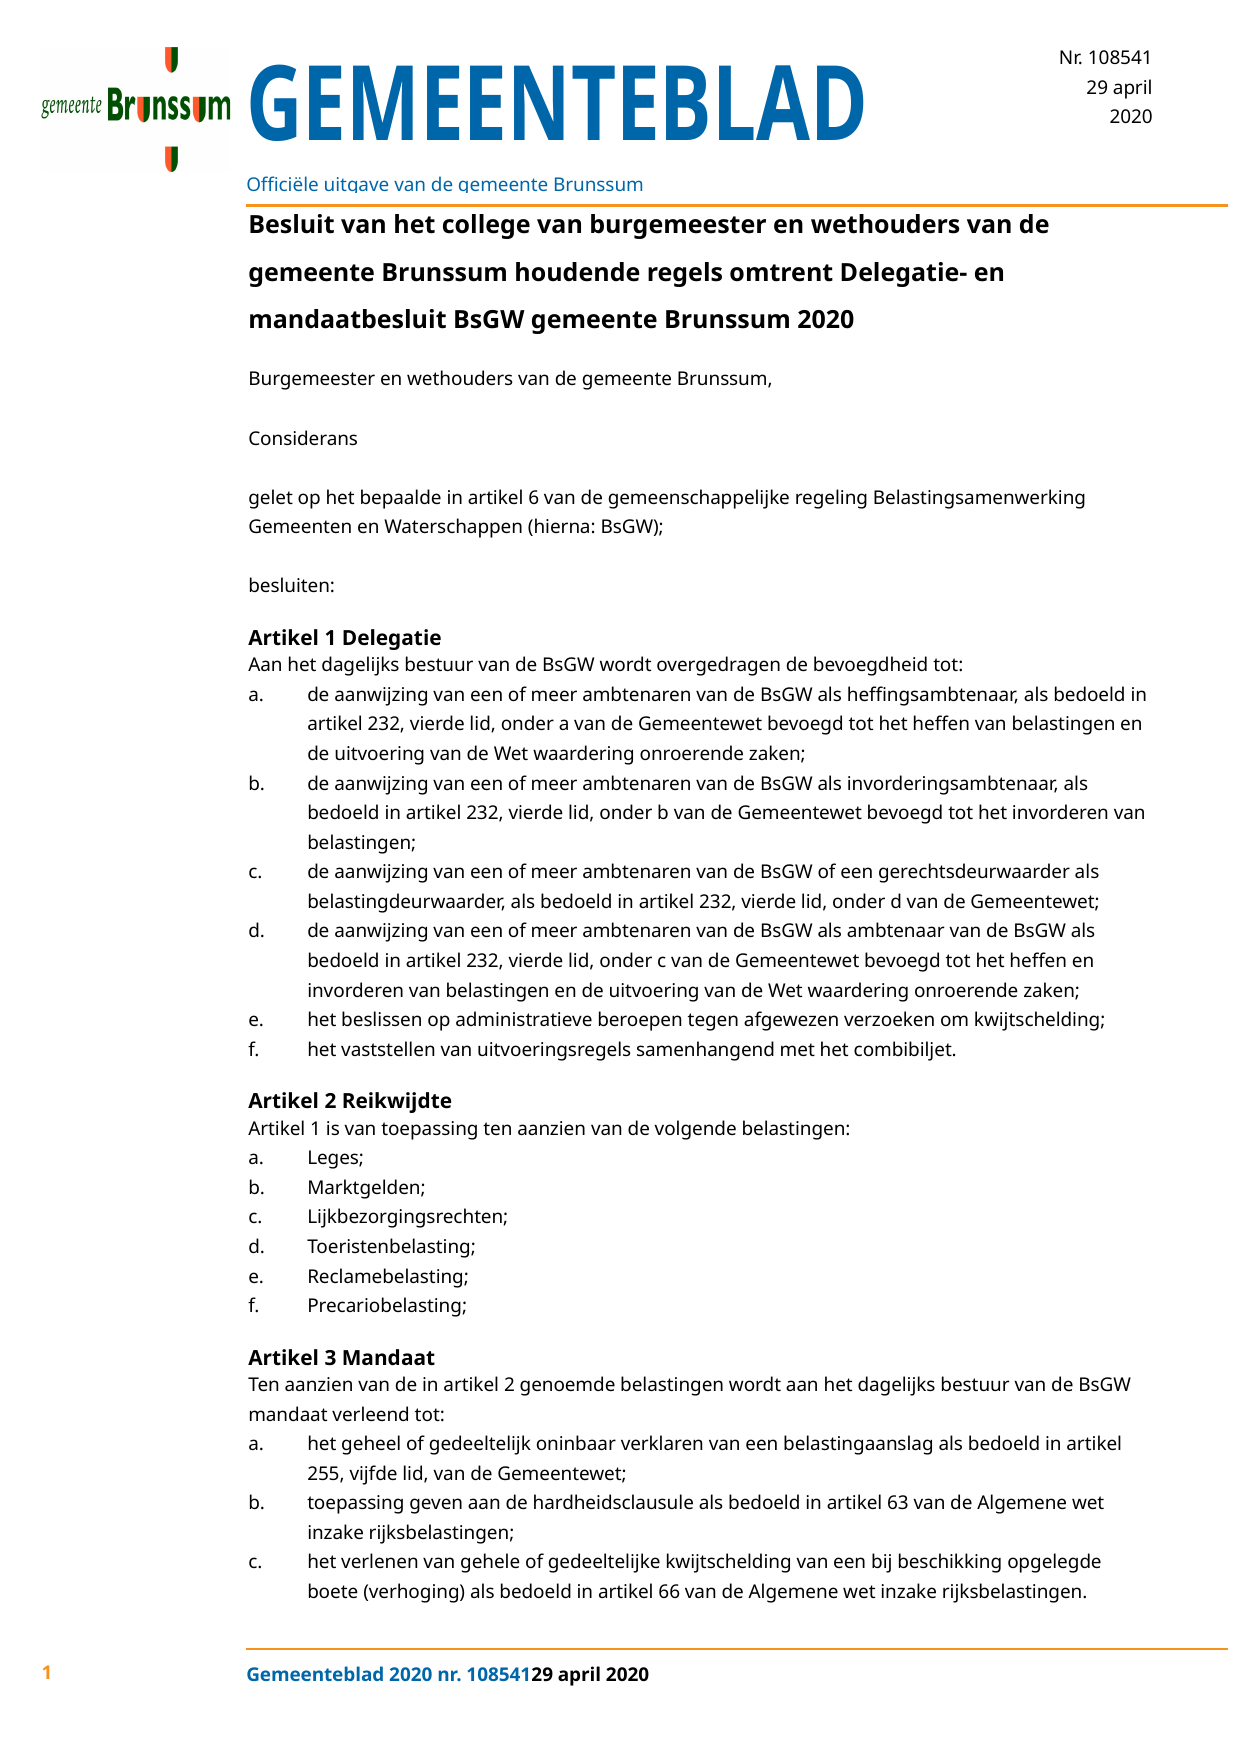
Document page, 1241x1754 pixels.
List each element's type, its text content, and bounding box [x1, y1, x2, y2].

list de aanwijzing van een of meer ambtenaren van de BsGW als ambtenaar van de BsGW als bedoeld in artikel 232, vierde lid, onder c van de Gemeentewet bevoegd tot het heffen en invorderen van belastingen en de uitvoering van de Wet waardering onroerende zaken; [248, 918, 1152, 1003]
list Reclamebelasting; [248, 1263, 1152, 1288]
list Precariobelasting; [248, 1292, 1152, 1318]
picture [41, 47, 231, 172]
text Considerans [248, 425, 1152, 450]
list het beslissen op administratieve beroepen tegen afgewezen verzoeken om kwijtschelding; [248, 1006, 1152, 1032]
list de aanwijzing van een of meer ambtenaren van de BsGW als heffingsambtenaar, als bedoeld in artikel 232, vierde lid, onder a van de Gemeentewet bevoegd tot het heffen van belastingen en de uitvoering van de Wet waardering onroerende zaken; [248, 681, 1152, 766]
text Artikel 3 Mandaat [248, 1343, 1152, 1371]
list Leges; [248, 1144, 1152, 1170]
text Besluit van het college van burgemeester en wethouders van de gemeente Brunssum houdende regels omtrent Delegatie- en mandaatbesluit BsGW gemeente Brunssum 2020 [248, 207, 1152, 336]
text Artikel 2 Reikwijdte [248, 1086, 1152, 1115]
text Artikel 1 is van toepassing ten aanzien van de volgende belastingen: [248, 1115, 1152, 1141]
text gelet op het bepaalde in artikel 6 van de gemeenschappelijke regeling Belastingsamenwerking Gemeenten en Waterschappen (hierna: BsGW); [248, 484, 1152, 539]
list de aanwijzing van een of meer ambtenaren van de BsGW als invorderingsambtenaar, als bedoeld in artikel 232, vierde lid, onder b van de Gemeentewet bevoegd tot het invorderen van belastingen; [248, 770, 1152, 855]
list het vaststellen van uitvoeringsregels samenhangend met het combibiljet. [248, 1036, 1152, 1062]
list het geheel of gedeeltelijk oninbaar verklaren van een belastingaanslag als bedoeld in artikel 255, vijfde lid, van de Gemeentewet; [248, 1430, 1152, 1486]
text Ten aanzien van de in artikel 2 genoemde belastingen wordt aan het dagelijks bestuur van de BsGW mandaat verleend tot: [248, 1371, 1152, 1427]
list het verlenen van gehele of gedeeltelijke kwijtschelding van een bij beschikking opgelegde boete (verhoging) als bedoeld in artikel 66 van de Algemene wet inzake rijksbelastingen. [248, 1549, 1152, 1604]
list toepassing geven aan de hardheidsclausule als bedoeld in artikel 63 van de Algemene wet inzake rijksbelastingen; [248, 1489, 1152, 1545]
list Marktgelden; [248, 1174, 1152, 1200]
text Burgemeester en wethouders van de gemeente Brunssum, [248, 366, 1152, 391]
text besluiten: [248, 573, 1152, 598]
list Toeristenbelasting; [248, 1233, 1152, 1259]
text Artikel 1 Delegatie [248, 623, 1152, 651]
list Lijkbezorgingsrechten; [248, 1204, 1152, 1229]
list de aanwijzing van een of meer ambtenaren van de BsGW of een gerechtsdeurwaarder als belastingdeurwaarder, als bedoeld in artikel 232, vierde lid, onder d van de Gemeentewet; [248, 858, 1152, 914]
text Aan het dagelijks bestuur van de BsGW wordt overgedragen de bevoegdheid tot: [248, 651, 1152, 677]
